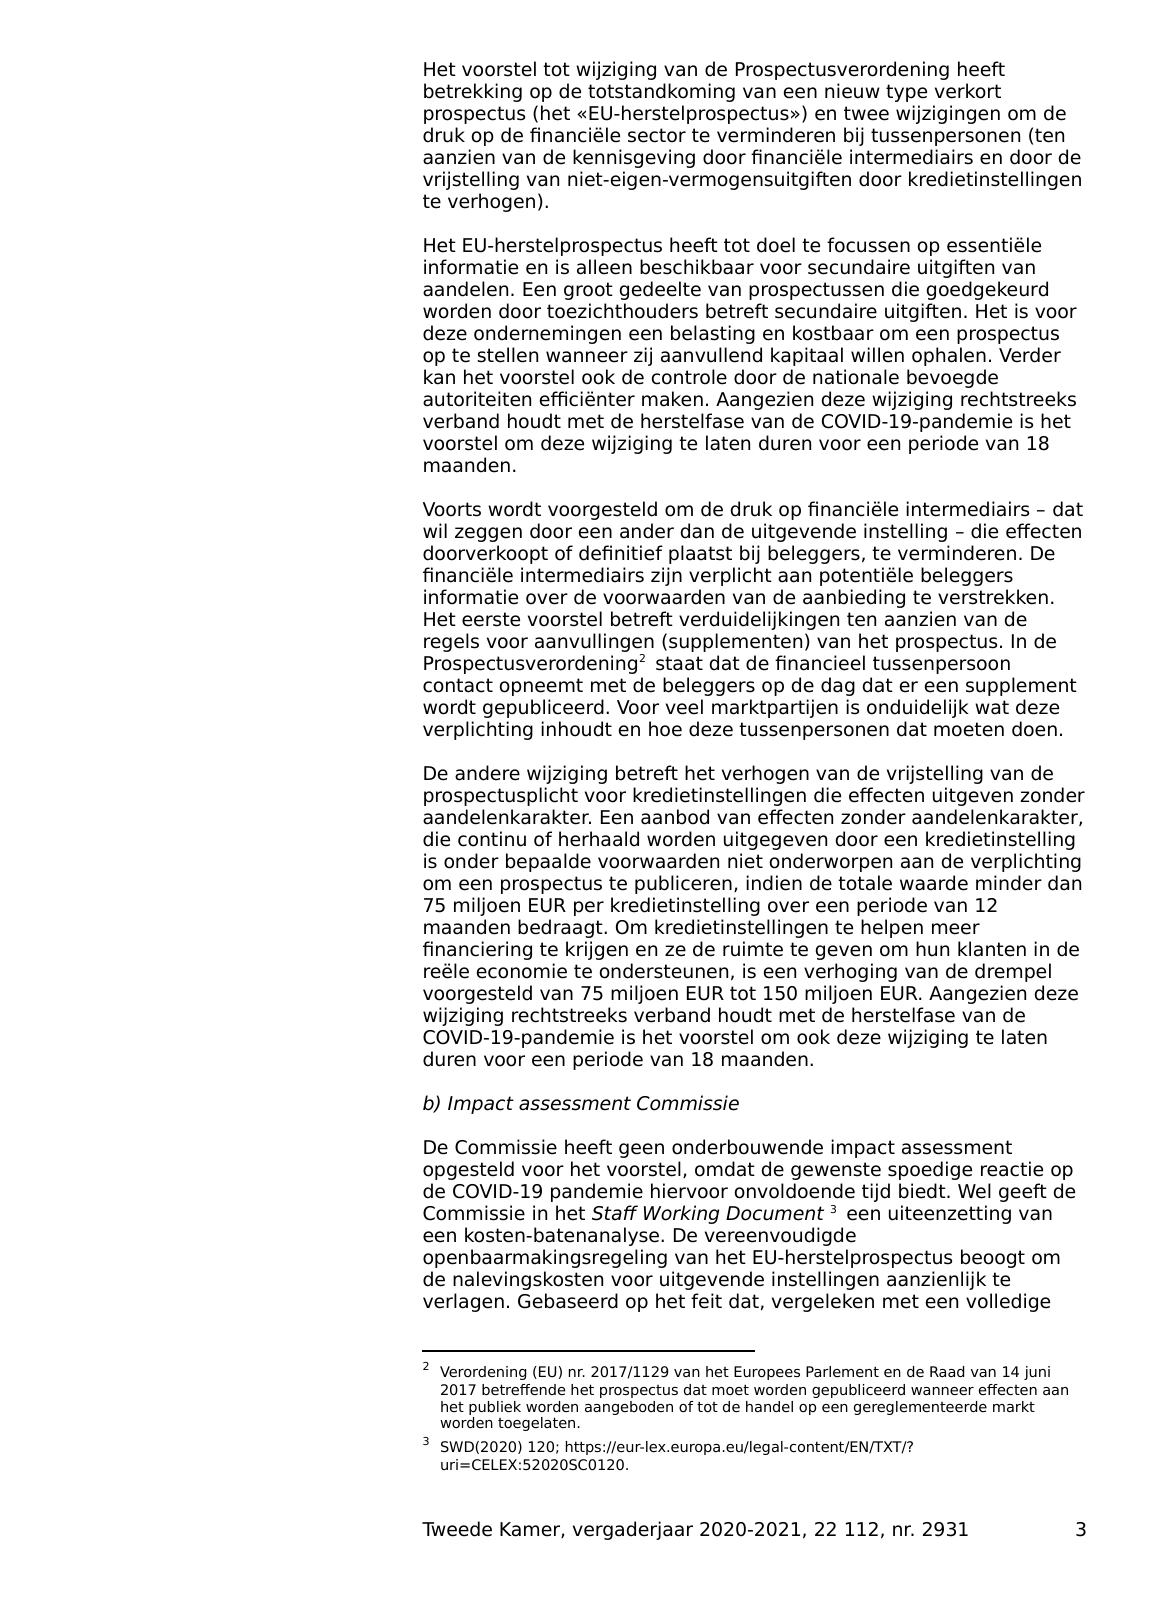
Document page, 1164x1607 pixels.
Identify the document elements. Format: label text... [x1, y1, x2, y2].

text Voorts wordt voorgesteld om de druk op financiële intermediairs – dat wil zeggen door een ander dan de uitgevende instelling – die effecten doorverkoopt of definitief plaatst bij beleggers, te verminderen. De financiële intermediairs zijn verplicht aan potentiële beleggers informatie over de voorwaarden van de aanbieding te verstrekken. Het eerste voorstel betreft verduidelijkingen ten aanzien van de regels voor aanvullingen (supplementen) van het prospectus. In de Prospectusverordening staat dat de financieel tussenpersoon contact opneemt met de beleggers op de dag dat er een supplement wordt gepubliceerd. Voor veel marktpartijen is onduidelijk wat deze verplichting inhoudt en hoe deze tussenpersonen dat moeten doen. [422, 499, 1087, 741]
text Verordening (EU) nr. 2017/1129 van het Europees Parlement en de Raad van 14 juni 2017 betreffende het prospectus dat moet worden gepubliceerd wanneer effecten aan het publiek worden aangeboden of tot de handel op een gereglementeerde markt worden toegelaten. [422, 1360, 1087, 1432]
text De Commissie heeft geen onderbouwende impact assessment opgesteld voor het voorstel, omdat de gewenste spoedige reactie op de COVID-19 pandemie hiervoor onvoldoende tijd biedt. Wel geeft de Commissie in het Staff Working Document een uiteenzetting van een kosten-batenanalyse. De vereenvoudigde openbaarmakingsregeling van het EU-herstelprospectus beoogt om de nalevingskosten voor uitgevende instellingen aanzienlijk te verlagen. Gebaseerd op het feit dat, vergeleken met een volledige [422, 1137, 1087, 1313]
text Het EU-herstelprospectus heeft tot doel te focussen op essentiële informatie en is alleen beschikbaar voor secundaire uitgiften van aandelen. Een groot gedeelte van prospectussen die goedgekeurd worden door toezichthouders betreft secundaire uitgiften. Het is voor deze ondernemingen een belasting en kostbaar om een prospectus op te stellen wanneer zij aanvullend kapitaal willen ophalen. Verder kan het voorstel ook de controle door de nationale bevoegde autoriteiten efficiënter maken. Aangezien deze wijziging rechtstreeks verband houdt met de herstelfase van de COVID-19-pandemie is het voorstel om deze wijziging te laten duren voor een periode van 18 maanden. [422, 235, 1087, 477]
text SWD(2020) 120; https://eur-lex.europa.eu/legal-content/EN/TXT/?uri=CELEX:52020SC0120. [422, 1435, 1087, 1474]
text Het voorstel tot wijziging van de Prospectusverordening heeft betrekking op de totstandkoming van een nieuw type verkort prospectus (het «EU-herstelprospectus») en twee wijzigingen om de druk op de financiële sector te verminderen bij tussenpersonen (ten aanzien van de kennisgeving door financiële intermediairs en door de vrijstelling van niet-eigen-vermogensuitgiften door kredietinstellingen te verhogen). [422, 59, 1087, 213]
subtitle b) Impact assessment Commissie [422, 1093, 1087, 1115]
text De andere wijziging betreft het verhogen van de vrijstelling van de prospectusplicht voor kredietinstellingen die effecten uitgeven zonder aandelenkarakter. Een aanbod van effecten zonder aandelenkarakter, die continu of herhaald worden uitgegeven door een kredietinstelling is onder bepaalde voorwaarden niet onderworpen aan de verplichting om een prospectus te publiceren, indien de totale waarde minder dan 75 miljoen EUR per kredietinstelling over een periode van 12 maanden bedraagt. Om kredietinstellingen te helpen meer financiering te krijgen en ze de ruimte te geven om hun klanten in de reële economie te ondersteunen, is een verhoging van de drempel voorgesteld van 75 miljoen EUR tot 150 miljoen EUR. Aangezien deze wijziging rechtstreeks verband houdt met de herstelfase van de COVID-19-pandemie is het voorstel om ook deze wijziging te laten duren voor een periode van 18 maanden. [422, 763, 1087, 1071]
